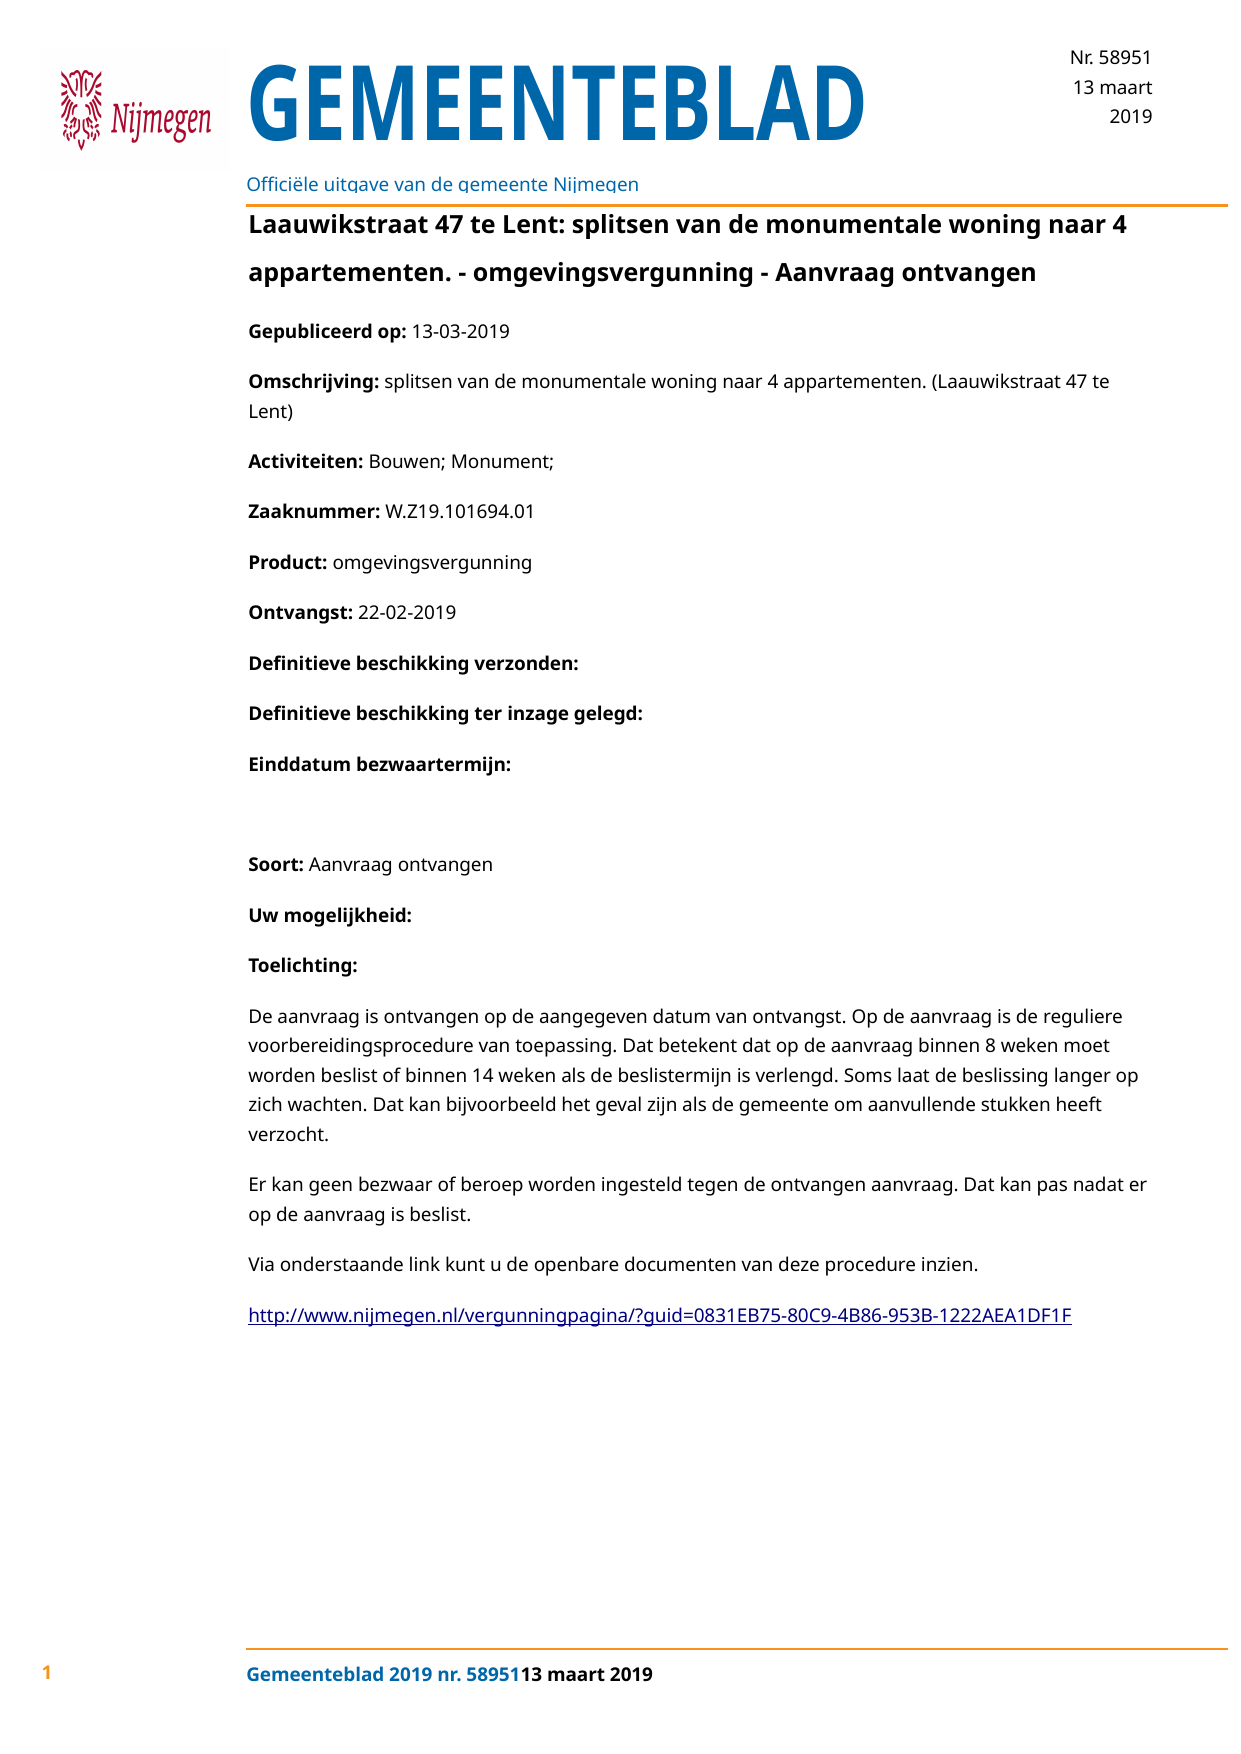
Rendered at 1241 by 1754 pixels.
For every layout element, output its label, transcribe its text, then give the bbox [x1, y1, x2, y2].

text Via onderstaande link kunt u de openbare documenten van deze procedure inzien. [248, 1252, 1152, 1277]
text Product: omgevingsvergunning [248, 549, 1152, 575]
text Definitieve beschikking verzonden: [248, 650, 1152, 676]
text De aanvraag is ontvangen op de aangegeven datum van ontvangst. Op de aanvraag is de reguliere voorbereidingsprocedure van toepassing. Dat betekent dat op de aanvraag binnen 8 weken moet worden beslist of binnen 14 weken als de beslistermijn is verlengd. Soms laat de beslissing langer op zich wachten. Dat kan bijvoorbeeld het geval zijn als de gemeente om aanvullende stukken heeft verzocht. [248, 1003, 1152, 1147]
text Activiteiten: Bouwen; Monument; [248, 448, 1152, 474]
text Zaaknummer: W.Z19.101694.01 [248, 499, 1152, 524]
text Er kan geen bezwaar of beroep worden ingesteld tegen de ontvangen aanvraag. Dat kan pas nadat er op de aanvraag is beslist. [248, 1172, 1152, 1227]
text Laauwikstraat 47 te Lent: splitsen van de monumentale woning naar 4 appartementen. - omgevingsvergunning - Aanvraag ontvangen [248, 207, 1152, 288]
text Gepubliceerd op: 13-03-2019 [248, 318, 1152, 344]
text Einddatum bezwaartermijn: [248, 751, 1152, 777]
text Toelichting: [248, 952, 1152, 978]
text Definitieve beschikking ter inzage gelegd: [248, 700, 1152, 726]
text Ontvangst: 22-02-2019 [248, 599, 1152, 625]
text Omschrijving: splitsen van de monumentale woning naar 4 appartementen. (Laauwikstraat 47 te Lent) [248, 368, 1152, 424]
picture [41, 47, 231, 172]
text http://www.nijmegen.nl/vergunningpagina/?guid=0831EB75-80C9-4B86-953B-1222AEA1DF1F [248, 1302, 1152, 1328]
text Uw mogelijkheid: [248, 902, 1152, 928]
text Soort: Aanvraag ontvangen [248, 852, 1152, 877]
